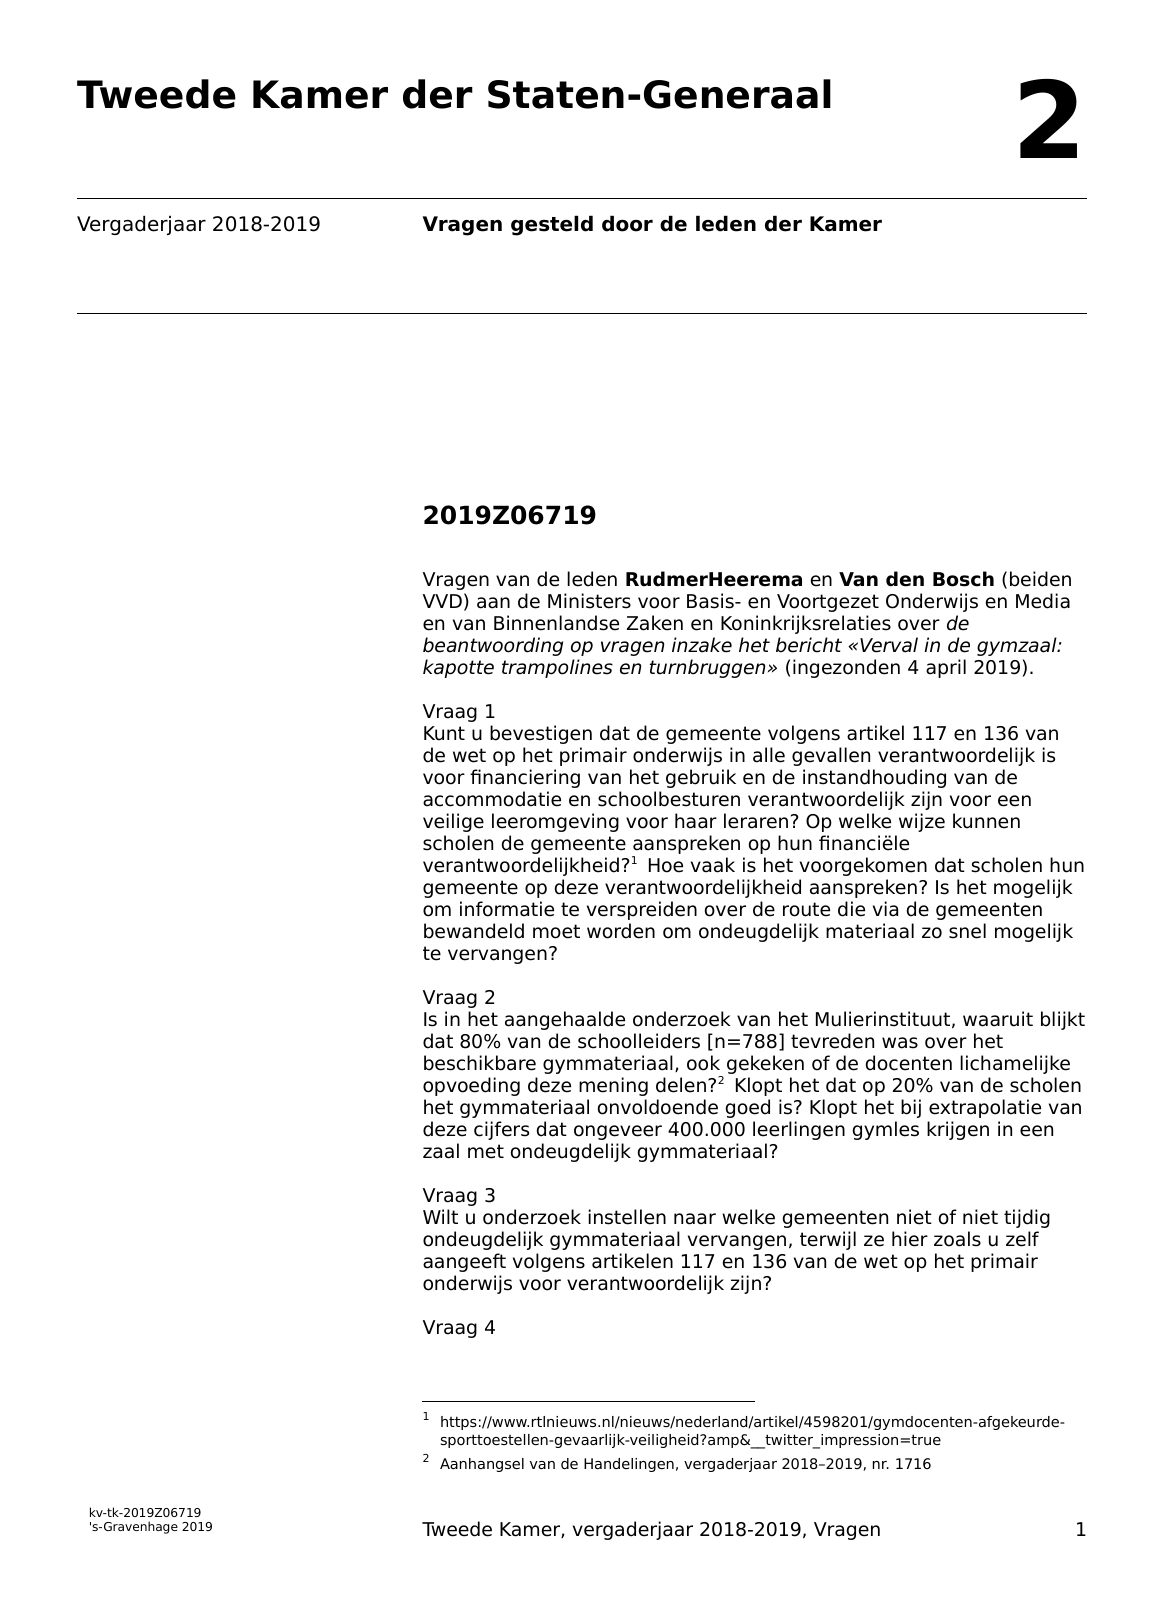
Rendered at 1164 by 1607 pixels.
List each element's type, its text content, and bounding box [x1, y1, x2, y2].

text Aanhangsel van de Handelingen, vergaderjaar 2018–2019, nr. 1716 [422, 1452, 1087, 1474]
table_header 2 [886, 59, 1087, 198]
text Vraag 4 [422, 1317, 1087, 1339]
text Kunt u bevestigen dat de gemeente volgens artikel 117 en 136 van de wet op het primair onderwijs in alle gevallen verantwoordelijk is voor financiering van het gebruik en de instandhouding van de accommodatie en schoolbesturen verantwoordelijk zijn voor een veilige leeromgeving voor haar leraren? Op welke wijze kunnen scholen de gemeente aanspreken op hun financiële verantwoordelijkheid? Hoe vaak is het voorgekomen dat scholen hun gemeente op deze verantwoordelijkheid aanspreken? Is het mogelijk om informatie te verspreiden over de route die via de gemeenten bewandeld moet worden om ondeugdelijk materiaal zo snel mogelijk te vervangen? [422, 723, 1087, 964]
table_cell Vragen gesteld door de leden der Kamer [422, 199, 1087, 313]
text Vraag 1 [422, 701, 1087, 723]
text Vraag 2 [422, 987, 1087, 1009]
text 's-Gravenhage 2019 [88, 1520, 323, 1534]
text 2019Z06719 [422, 501, 1087, 531]
text https://www.rtlnieuws.nl/nieuws/nederland/artikel/4598201/gymdocenten-afgekeurde-sporttoestellen-gevaarlijk-veiligheid?amp&__twitter_impression=true [422, 1410, 1087, 1449]
text Wilt u onderzoek instellen naar welke gemeenten niet of niet tijdig ondeugdelijk gymmateriaal vervangen, terwijl ze hier zoals u zelf aangeeft volgens artikelen 117 en 136 van de wet op het primair onderwijs voor verantwoordelijk zijn? [422, 1207, 1087, 1295]
text Vragen van de leden RudmerHeerema en Van den Bosch (beiden VVD) aan de Ministers voor Basis- en Voortgezet Onderwijs en Media en van Binnenlandse Zaken en Koninkrijksrelaties over de beantwoording op vragen inzake het bericht «Verval in de gymzaal: kapotte trampolines en turnbruggen» (ingezonden 4 april 2019). [422, 569, 1087, 679]
text Is in het aangehaalde onderzoek van het Mulierinstituut, waaruit blijkt dat 80% van de schoolleiders [n=788] tevreden was over het beschikbare gymmateriaal, ook gekeken of de docenten lichamelijke opvoeding deze mening delen? Klopt het dat op 20% van de scholen het gymmateriaal onvoldoende goed is? Klopt het bij extrapolatie van deze cijfers dat ongeveer 400.000 leerlingen gymles krijgen in een zaal met ondeugdelijk gymmateriaal? [422, 1009, 1087, 1163]
text kv-tk-2019Z06719 [88, 1506, 323, 1520]
text Vraag 3 [422, 1185, 1087, 1207]
table_cell Vergaderjaar 2018-2019 [77, 199, 422, 313]
table_header Tweede Kamer der Staten-Generaal [77, 59, 886, 198]
